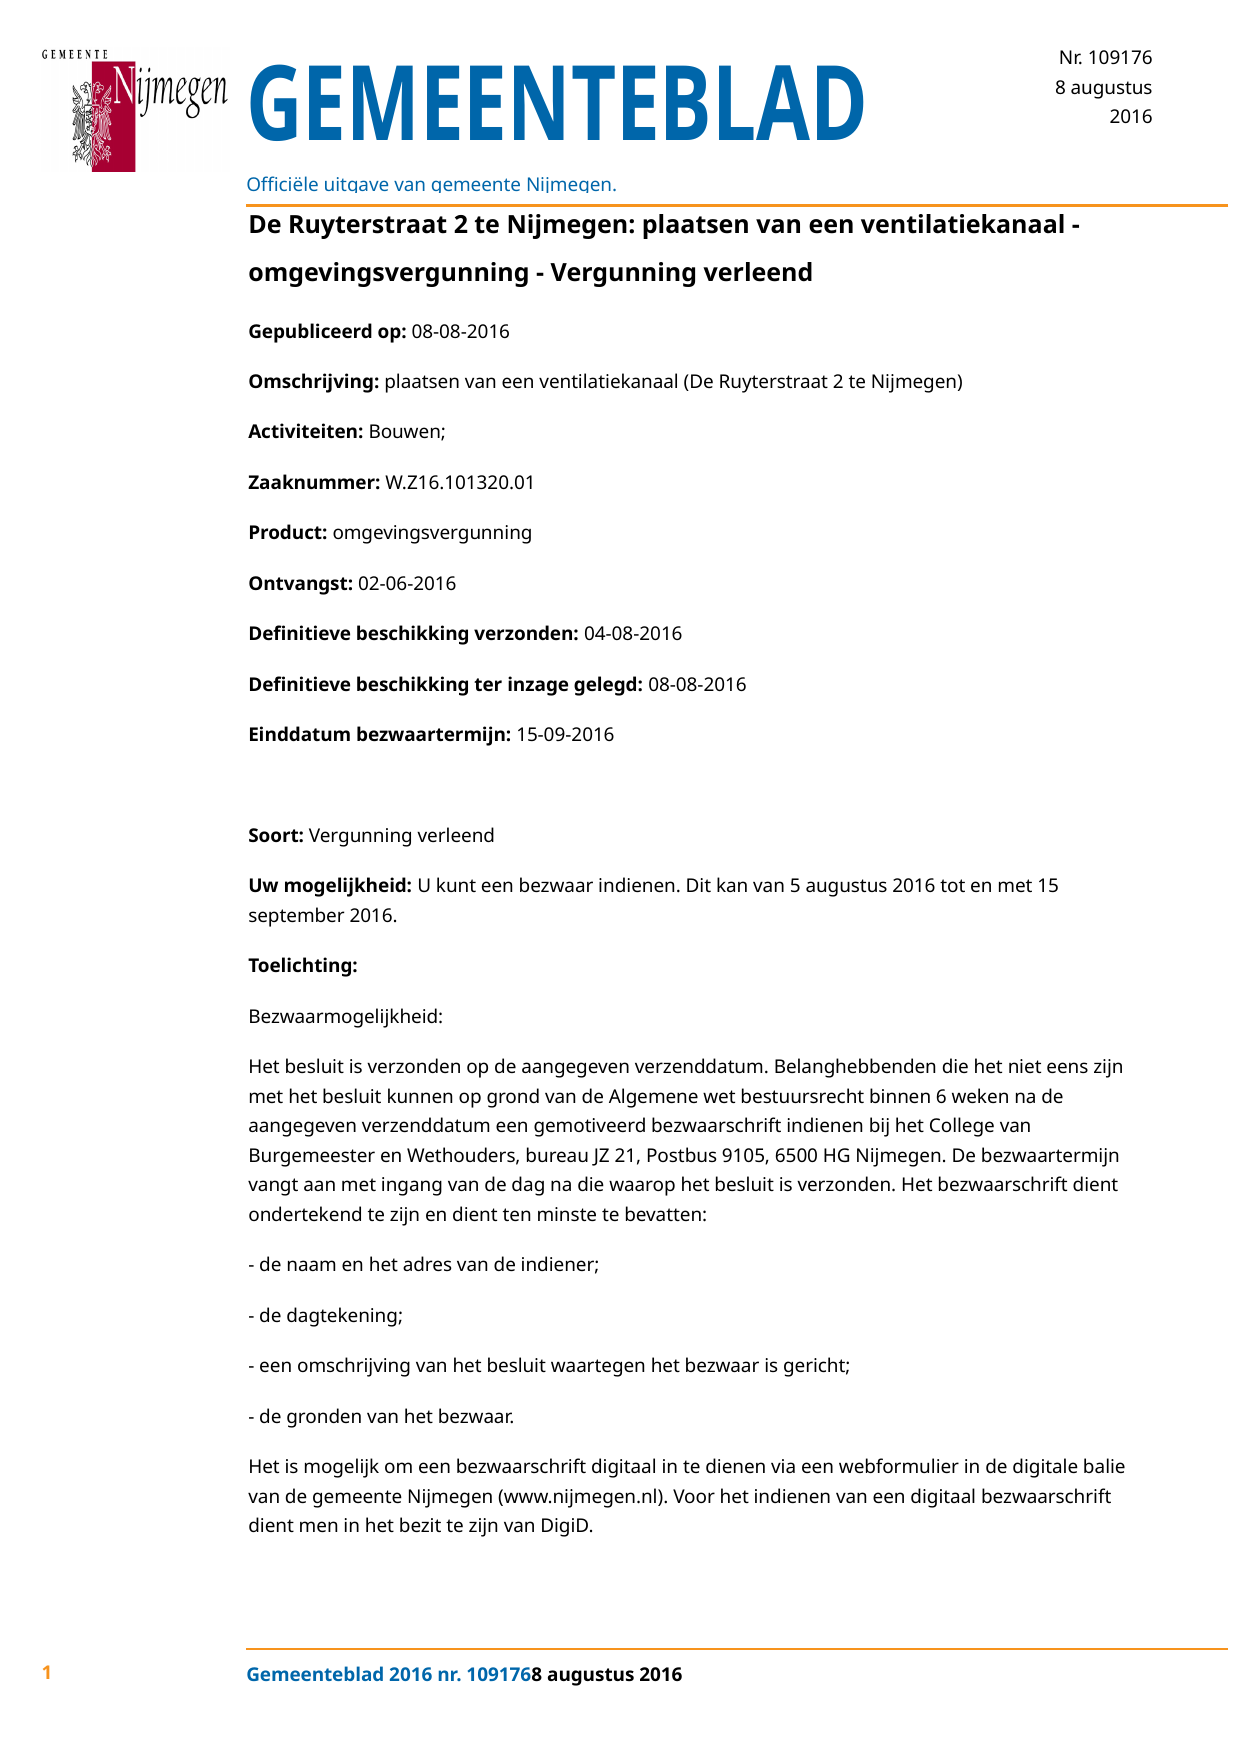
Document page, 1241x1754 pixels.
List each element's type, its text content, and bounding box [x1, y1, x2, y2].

text Het is mogelijk om een bezwaarschrift digitaal in te dienen via een webformulier in de digitale balie van de gemeente Nijmegen (www.nijmegen.nl). Voor het indienen van een digitaal bezwaarschrift dient men in het bezit te zijn van DigiD. [248, 1453, 1152, 1538]
text - de dagtekening; [248, 1302, 1152, 1328]
text Zaaknummer: W.Z16.101320.01 [248, 469, 1152, 495]
text Bezwaarmogelijkheid: [248, 1003, 1152, 1029]
text Toelichting: [248, 952, 1152, 978]
text Einddatum bezwaartermijn: 15-09-2016 [248, 721, 1152, 747]
text Definitieve beschikking verzonden: 04-08-2016 [248, 620, 1152, 646]
text Uw mogelijkheid: U kunt een bezwaar indienen. Dit kan van 5 augustus 2016 tot en met 15 september 2016. [248, 872, 1152, 928]
text Definitieve beschikking ter inzage gelegd: 08-08-2016 [248, 671, 1152, 697]
text Ontvangst: 02-06-2016 [248, 570, 1152, 596]
picture [41, 47, 231, 172]
text Activiteiten: Bouwen; [248, 419, 1152, 444]
text Gepubliceerd op: 08-08-2016 [248, 318, 1152, 344]
text Het besluit is verzonden op de aangegeven verzenddatum. Belanghebbenden die het niet eens zijn met het besluit kunnen op grond van de Algemene wet bestuursrecht binnen 6 weken na de aangegeven verzenddatum een gemotiveerd bezwaarschrift indienen bij het College van Burgemeester en Wethouders, bureau JZ 21, Postbus 9105, 6500 HG Nijmegen. De bezwaartermijn vangt aan met ingang van de dag na die waarop het besluit is verzonden. Het bezwaarschrift dient ondertekend te zijn en dient ten minste te bevatten: [248, 1053, 1152, 1227]
text De Ruyterstraat 2 te Nijmegen: plaatsen van een ventilatiekanaal - omgevingsvergunning - Vergunning verleend [248, 207, 1152, 288]
text Product: omgevingsvergunning [248, 519, 1152, 545]
text - de naam en het adres van de indiener; [248, 1252, 1152, 1277]
text - de gronden van het bezwaar. [248, 1403, 1152, 1429]
text - een omschrijving van het besluit waartegen het bezwaar is gericht; [248, 1352, 1152, 1378]
text Omschrijving: plaatsen van een ventilatiekanaal (De Ruyterstraat 2 te Nijmegen) [248, 368, 1152, 394]
text Soort: Vergunning verleend [248, 822, 1152, 848]
